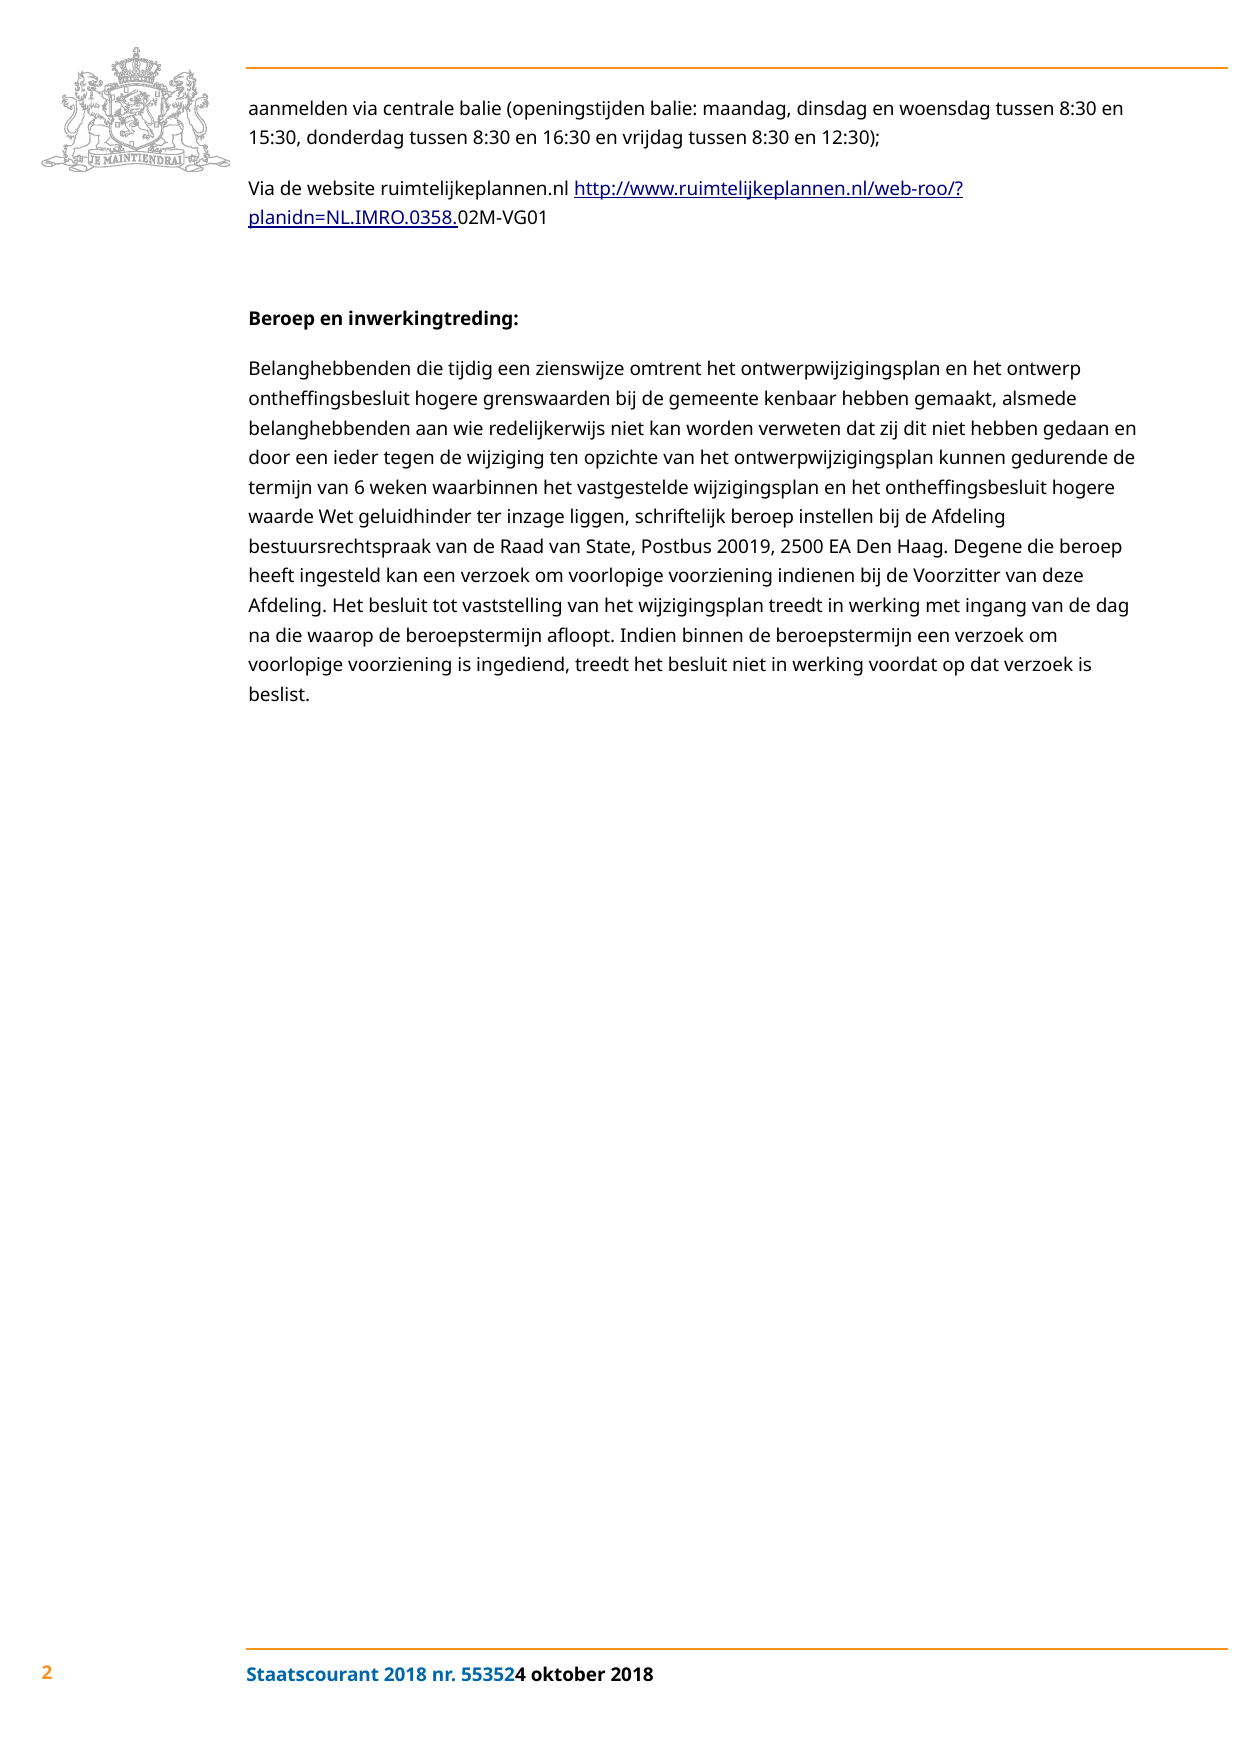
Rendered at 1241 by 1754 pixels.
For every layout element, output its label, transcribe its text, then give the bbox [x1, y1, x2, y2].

text Via de website ruimtelijkeplannen.nl http://www.ruimtelijkeplannen.nl/web-roo/?planidn=NL.IMRO.0358.02M-VG01 [248, 175, 1152, 230]
picture [41, 47, 231, 172]
text Beroep en inwerkingtreding: [248, 305, 1152, 331]
text aanmelden via centrale balie (openingstijden balie: maandag, dinsdag en woensdag tussen 8:30 en 15:30, donderdag tussen 8:30 en 16:30 en vrijdag tussen 8:30 en 12:30); [248, 95, 1152, 150]
text Belanghebbenden die tijdig een zienswijze omtrent het ontwerpwijzigingsplan en het ontwerp ontheffingsbesluit hogere grenswaarden bij de gemeente kenbaar hebben gemaakt, alsmede belanghebbenden aan wie redelijkerwijs niet kan worden verweten dat zij dit niet hebben gedaan en door een ieder tegen de wijziging ten opzichte van het ontwerpwijzigingsplan kunnen gedurende de termijn van 6 weken waarbinnen het vastgestelde wijzigingsplan en het ontheffingsbesluit hogere waarde Wet geluidhinder ter inzage liggen, schriftelijk beroep instellen bij de Afdeling bestuursrechtspraak van de Raad van State, Postbus 20019, 2500 EA Den Haag. Degene die beroep heeft ingesteld kan een verzoek om voorlopige voorziening indienen bij de Voorzitter van deze Afdeling. Het besluit tot vaststelling van het wijzigingsplan treedt in werking met ingang van de dag na die waarop de beroepstermijn afloopt. Indien binnen de beroepstermijn een verzoek om voorlopige voorziening is ingediend, treedt het besluit niet in werking voordat op dat verzoek is beslist. [248, 356, 1152, 707]
